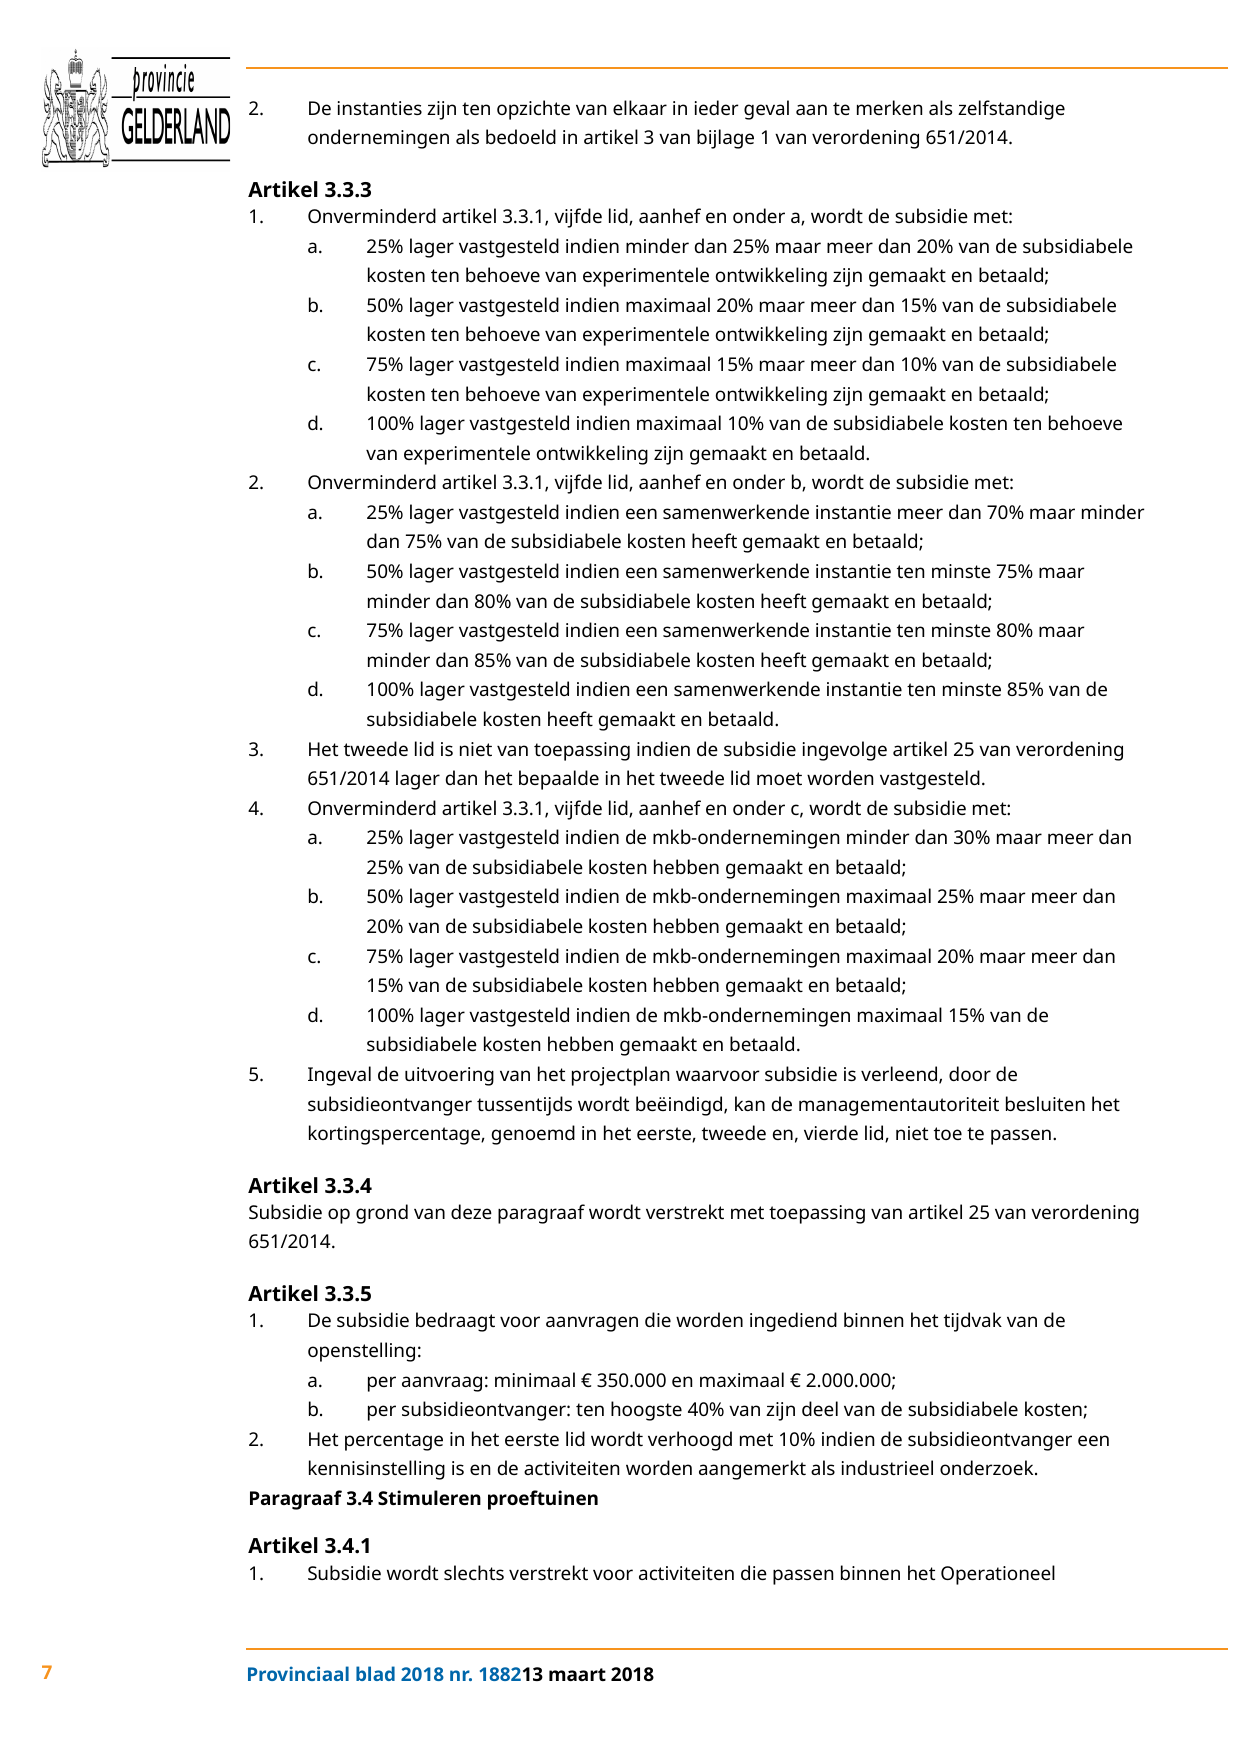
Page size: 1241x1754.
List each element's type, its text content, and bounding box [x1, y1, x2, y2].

list 25% lager vastgesteld indien een samenwerkende instantie meer dan 70% maar minder dan 75% van de subsidiabele kosten heeft gemaakt en betaald; [307, 499, 1152, 554]
text Artikel 3.4.1 [248, 1532, 1152, 1560]
picture [41, 47, 231, 172]
list 100% lager vastgesteld indien een samenwerkende instantie ten minste 85% van de subsidiabele kosten heeft gemaakt en betaald. [307, 677, 1152, 732]
list Het percentage in het eerste lid wordt verhoogd met 10% indien de subsidieontvanger een kennisinstelling is en de activiteiten worden aangemerkt als industrieel onderzoek. [248, 1426, 1152, 1481]
text Artikel 3.3.5 [248, 1279, 1152, 1308]
list 50% lager vastgesteld indien een samenwerkende instantie ten minste 75% maar minder dan 80% van de subsidiabele kosten heeft gemaakt en betaald; [307, 558, 1152, 613]
list 25% lager vastgesteld indien de mkb-ondernemingen minder dan 30% maar meer dan 25% van de subsidiabele kosten hebben gemaakt en betaald; [307, 824, 1152, 880]
text Subsidie op grond van deze paragraaf wordt verstrekt met toepassing van artikel 25 van verordening 651/2014. [248, 1199, 1152, 1254]
list 75% lager vastgesteld indien maximaal 15% maar meer dan 10% van de subsidiabele kosten ten behoeve van experimentele ontwikkeling zijn gemaakt en betaald; [307, 351, 1152, 406]
list Onverminderd artikel 3.3.1, vijfde lid, aanhef en onder c, wordt de subsidie met: [248, 795, 1152, 821]
list 100% lager vastgesteld indien de mkb-ondernemingen maximaal 15% van de subsidiabele kosten hebben gemaakt en betaald. [307, 1002, 1152, 1057]
list Subsidie wordt slechts verstrekt voor activiteiten die passen binnen het Operationeel [248, 1560, 1152, 1586]
list 75% lager vastgesteld indien de mkb-ondernemingen maximaal 20% maar meer dan 15% van de subsidiabele kosten hebben gemaakt en betaald; [307, 943, 1152, 998]
list Ingeval de uitvoering van het projectplan waarvoor subsidie is verleend, door de subsidieontvanger tussentijds wordt beëindigd, kan de managementautoriteit besluiten het kortingspercentage, genoemd in het eerste, tweede en, vierde lid, niet toe te passen. [248, 1061, 1152, 1146]
list 50% lager vastgesteld indien de mkb-ondernemingen maximaal 25% maar meer dan 20% van de subsidiabele kosten hebben gemaakt en betaald; [307, 884, 1152, 939]
list Het tweede lid is niet van toepassing indien de subsidie ingevolge artikel 25 van verordening 651/2014 lager dan het bepaalde in het tweede lid moet worden vastgesteld. [248, 736, 1152, 791]
list Onverminderd artikel 3.3.1, vijfde lid, aanhef en onder a, wordt de subsidie met: [248, 203, 1152, 229]
list 50% lager vastgesteld indien maximaal 20% maar meer dan 15% van de subsidiabele kosten ten behoeve van experimentele ontwikkeling zijn gemaakt en betaald; [307, 292, 1152, 347]
list per subsidieontvanger: ten hoogste 40% van zijn deel van de subsidiabele kosten; [307, 1396, 1152, 1422]
list per aanvraag: minimaal € 350.000 en maximaal € 2.000.000; [307, 1367, 1152, 1392]
list 25% lager vastgesteld indien minder dan 25% maar meer dan 20% van de subsidiabele kosten ten behoeve van experimentele ontwikkeling zijn gemaakt en betaald; [307, 233, 1152, 288]
text Paragraaf 3.4 Stimuleren proeftuinen [248, 1485, 1152, 1511]
text Artikel 3.3.4 [248, 1171, 1152, 1199]
list 100% lager vastgesteld indien maximaal 10% van de subsidiabele kosten ten behoeve van experimentele ontwikkeling zijn gemaakt en betaald. [307, 410, 1152, 466]
list 75% lager vastgesteld indien een samenwerkende instantie ten minste 80% maar minder dan 85% van de subsidiabele kosten heeft gemaakt en betaald; [307, 617, 1152, 673]
text Artikel 3.3.3 [248, 175, 1152, 203]
list Onverminderd artikel 3.3.1, vijfde lid, aanhef en onder b, wordt de subsidie met: [248, 469, 1152, 495]
list De subsidie bedraagt voor aanvragen die worden ingediend binnen het tijdvak van de openstelling: [248, 1308, 1152, 1363]
list De instanties zijn ten opzichte van elkaar in ieder geval aan te merken als zelfstandige ondernemingen als bedoeld in artikel 3 van bijlage 1 van verordening 651/2014. [248, 95, 1152, 150]
